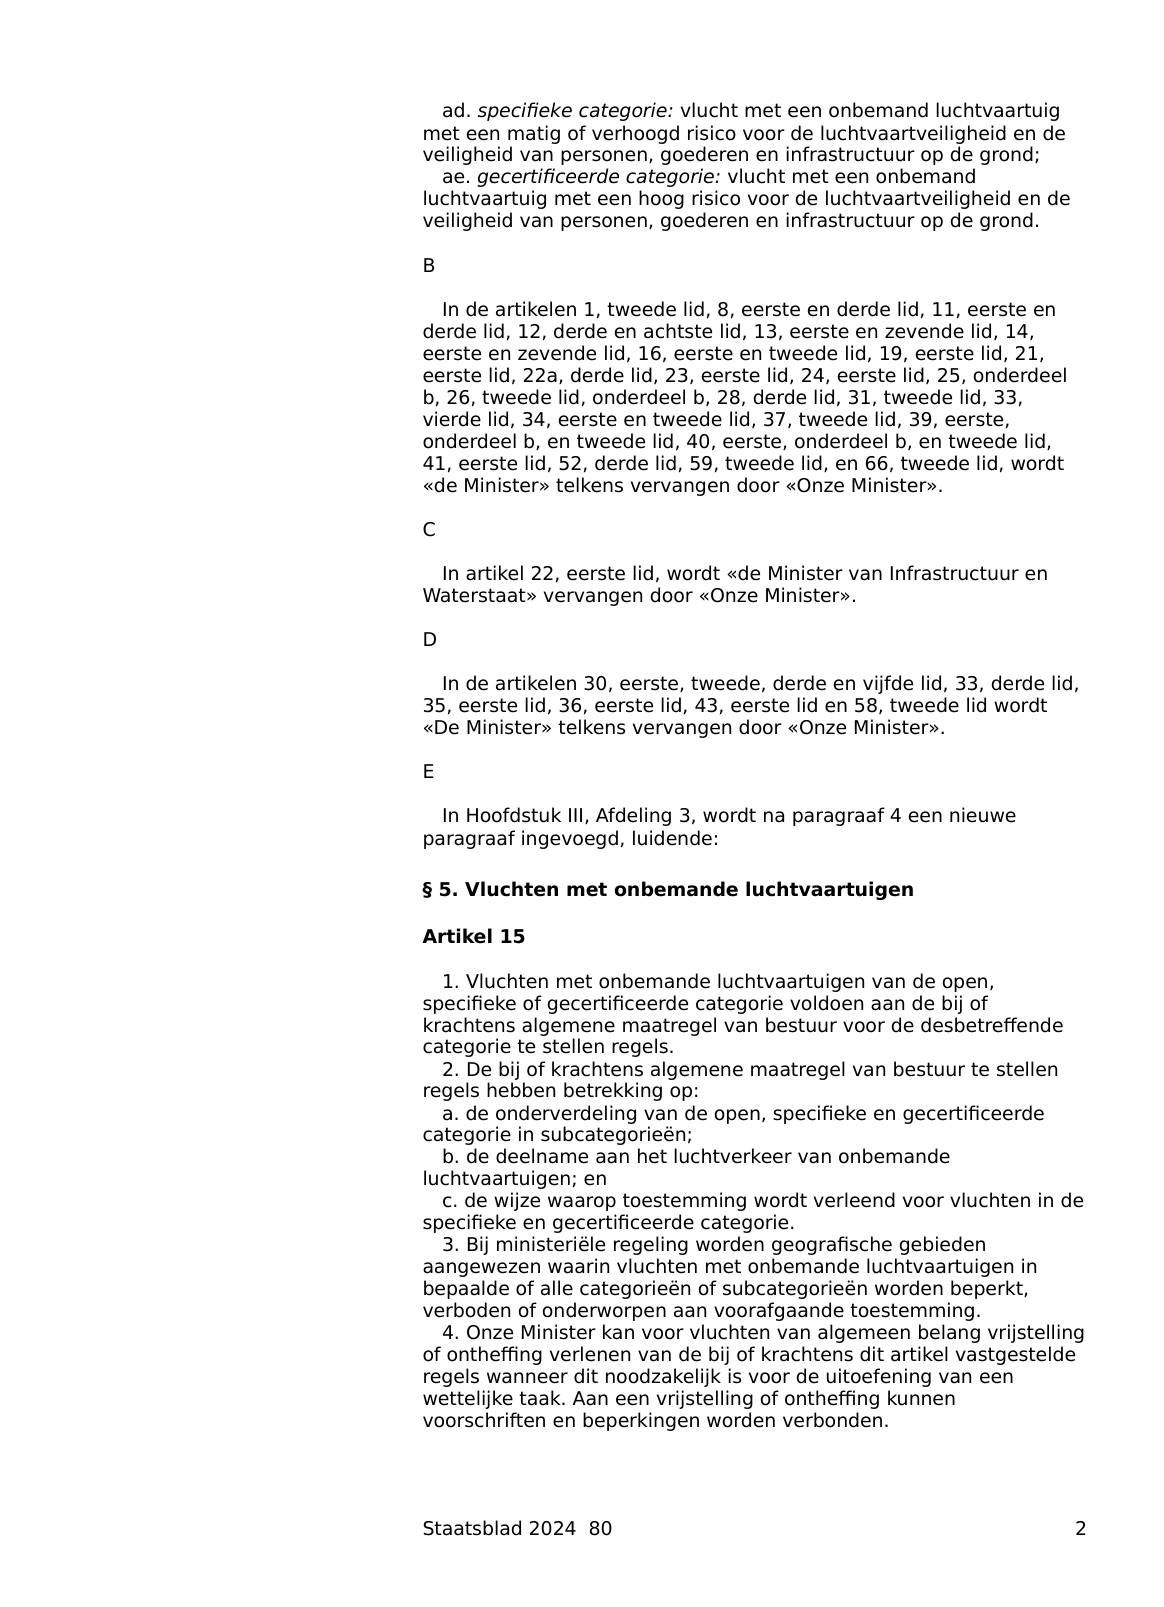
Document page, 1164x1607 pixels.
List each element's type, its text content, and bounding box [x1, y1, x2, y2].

text c. de wijze waarop toestemming wordt verleend voor vluchten in de specifieke en gecertificeerde categorie. [422, 1190, 1087, 1234]
text ae. gecertificeerde categorie: vlucht met een onbemand luchtvaartuig met een hoog risico voor de luchtvaartveiligheid en de veiligheid van personen, goederen en infrastructuur op de grond. [422, 166, 1087, 232]
text D [422, 629, 1087, 651]
text 4. Onze Minister kan voor vluchten van algemeen belang vrijstelling of ontheffing verlenen van de bij of krachtens dit artikel vastgestelde regels wanneer dit noodzakelijk is voor de uitoefening van een wettelijke taak. Aan een vrijstelling of ontheffing kunnen voorschriften en beperkingen worden verbonden. [422, 1322, 1087, 1432]
text ad. specifieke categorie: vlucht met een onbemand luchtvaartuig met een matig of verhoogd risico voor de luchtvaartveiligheid en de veiligheid van personen, goederen en infrastructuur op de grond; [422, 100, 1087, 166]
text In Hoofdstuk III, Afdeling 3, wordt na paragraaf 4 een nieuwe paragraaf ingevoegd, luidende: [422, 805, 1087, 849]
text In de artikelen 1, tweede lid, 8, eerste en derde lid, 11, eerste en derde lid, 12, derde en achtste lid, 13, eerste en zevende lid, 14, eerste en zevende lid, 16, eerste en tweede lid, 19, eerste lid, 21, eerste lid, 22a, derde lid, 23, eerste lid, 24, eerste lid, 25, onderdeel b, 26, tweede lid, onderdeel b, 28, derde lid, 31, tweede lid, 33, vierde lid, 34, eerste en tweede lid, 37, tweede lid, 39, eerste, onderdeel b, en tweede lid, 40, eerste, onderdeel b, en tweede lid, 41, eerste lid, 52, derde lid, 59, tweede lid, en 66, tweede lid, wordt «de Minister» telkens vervangen door «Onze Minister». [422, 299, 1087, 496]
text 2. De bij of krachtens algemene maatregel van bestuur te stellen regels hebben betrekking op: [422, 1058, 1087, 1102]
subtitle § 5. Vluchten met onbemande luchtvaartuigen [422, 879, 1087, 901]
text 1. Vluchten met onbemande luchtvaartuigen van de open, specifieke of gecertificeerde categorie voldoen aan de bij of krachtens algemene maatregel van bestuur voor de desbetreffende categorie te stellen regels. [422, 971, 1087, 1058]
text C [422, 519, 1087, 541]
text B [422, 254, 1087, 276]
text In artikel 22, eerste lid, wordt «de Minister van Infrastructuur en Waterstaat» vervangen door «Onze Minister». [422, 563, 1087, 607]
text In de artikelen 30, eerste, tweede, derde en vijfde lid, 33, derde lid, 35, eerste lid, 36, eerste lid, 43, eerste lid en 58, tweede lid wordt «De Minister» telkens vervangen door «Onze Minister». [422, 673, 1087, 739]
subtitle Artikel 15 [422, 926, 1087, 948]
text a. de onderverdeling van de open, specifieke en gecertificeerde categorie in subcategorieën; [422, 1102, 1087, 1146]
text b. de deelname aan het luchtverkeer van onbemande luchtvaartuigen; en [422, 1146, 1087, 1190]
text E [422, 761, 1087, 783]
text 3. Bij ministeriële regeling worden geografische gebieden aangewezen waarin vluchten met onbemande luchtvaartuigen in bepaalde of alle categorieën of subcategorieën worden beperkt, verboden of onderworpen aan voorafgaande toestemming. [422, 1234, 1087, 1322]
